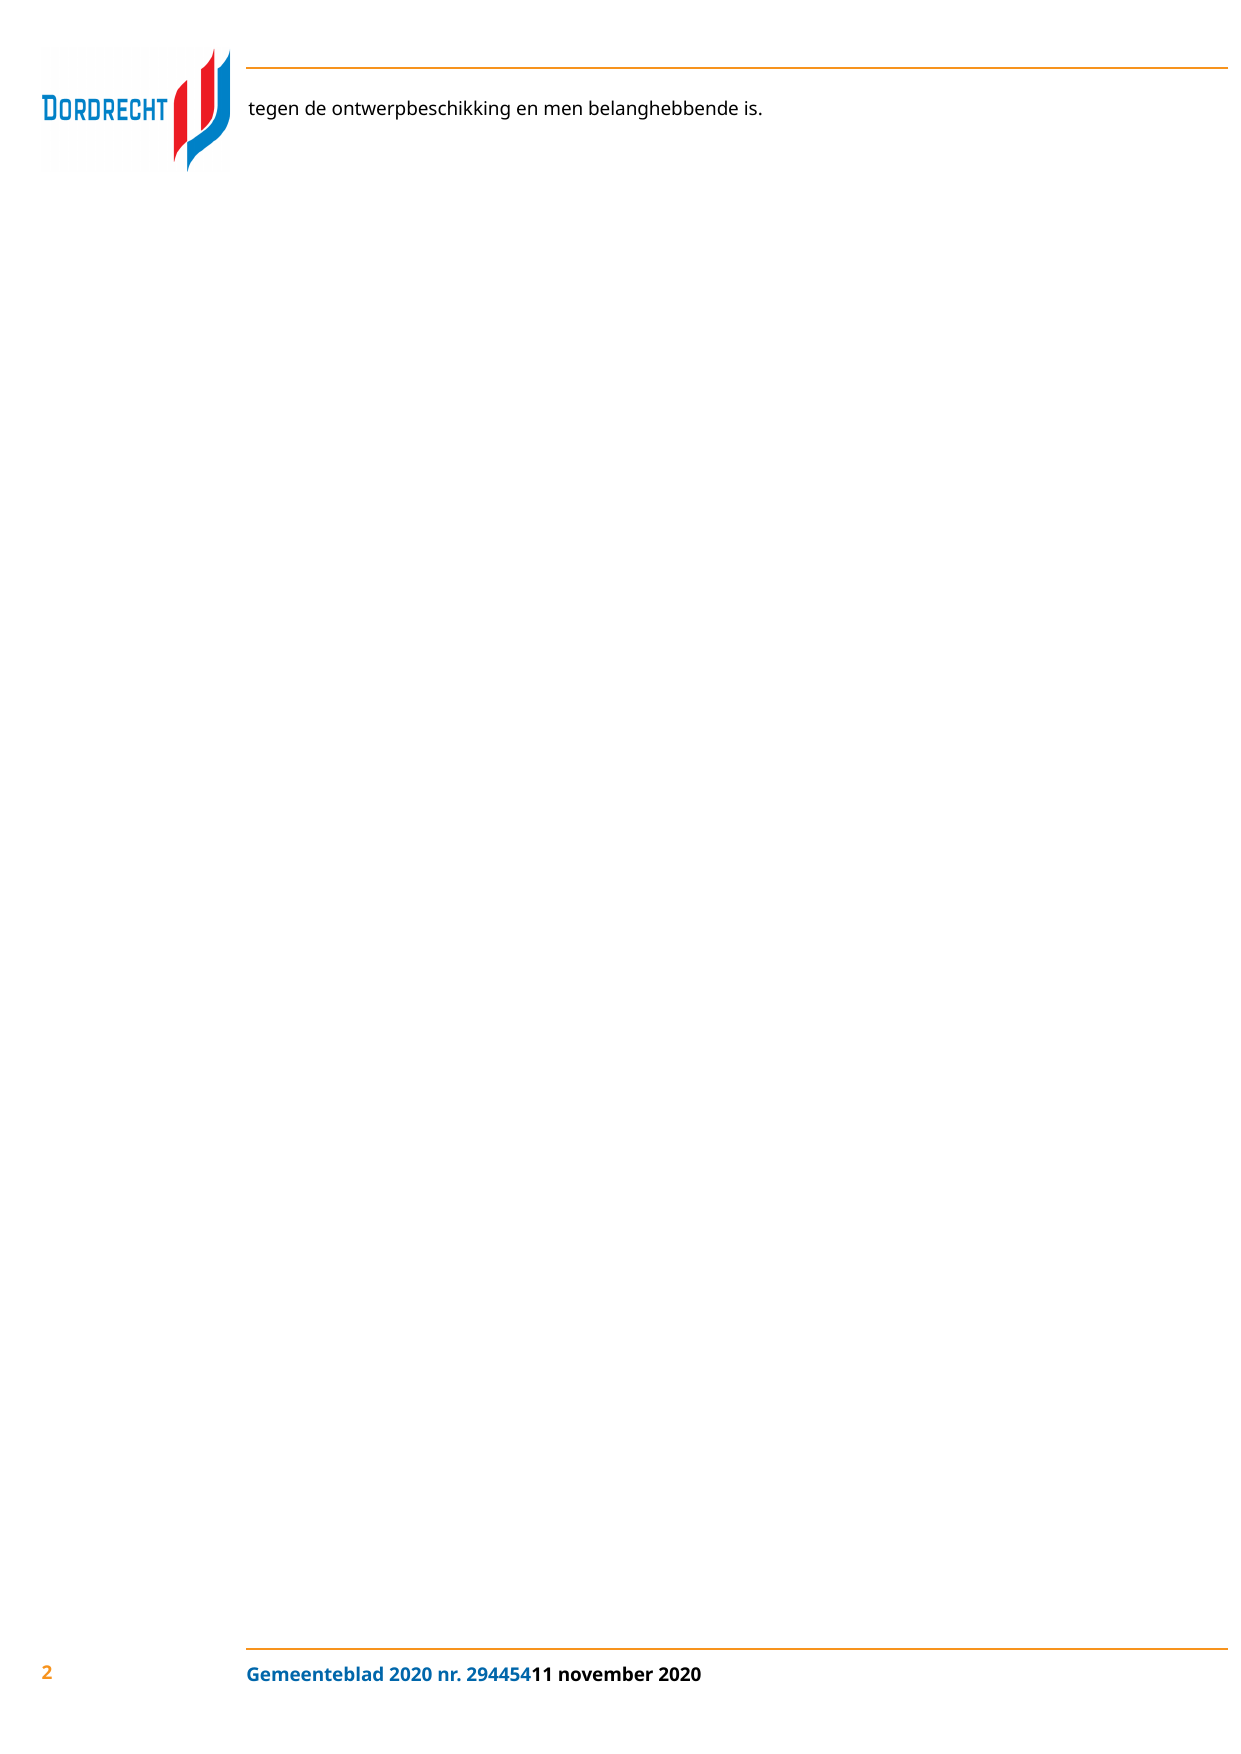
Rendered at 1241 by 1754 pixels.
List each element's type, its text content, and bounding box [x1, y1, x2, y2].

picture [41, 47, 231, 172]
text tegen de ontwerpbeschikking en men belanghebbende is. [248, 95, 1152, 121]
